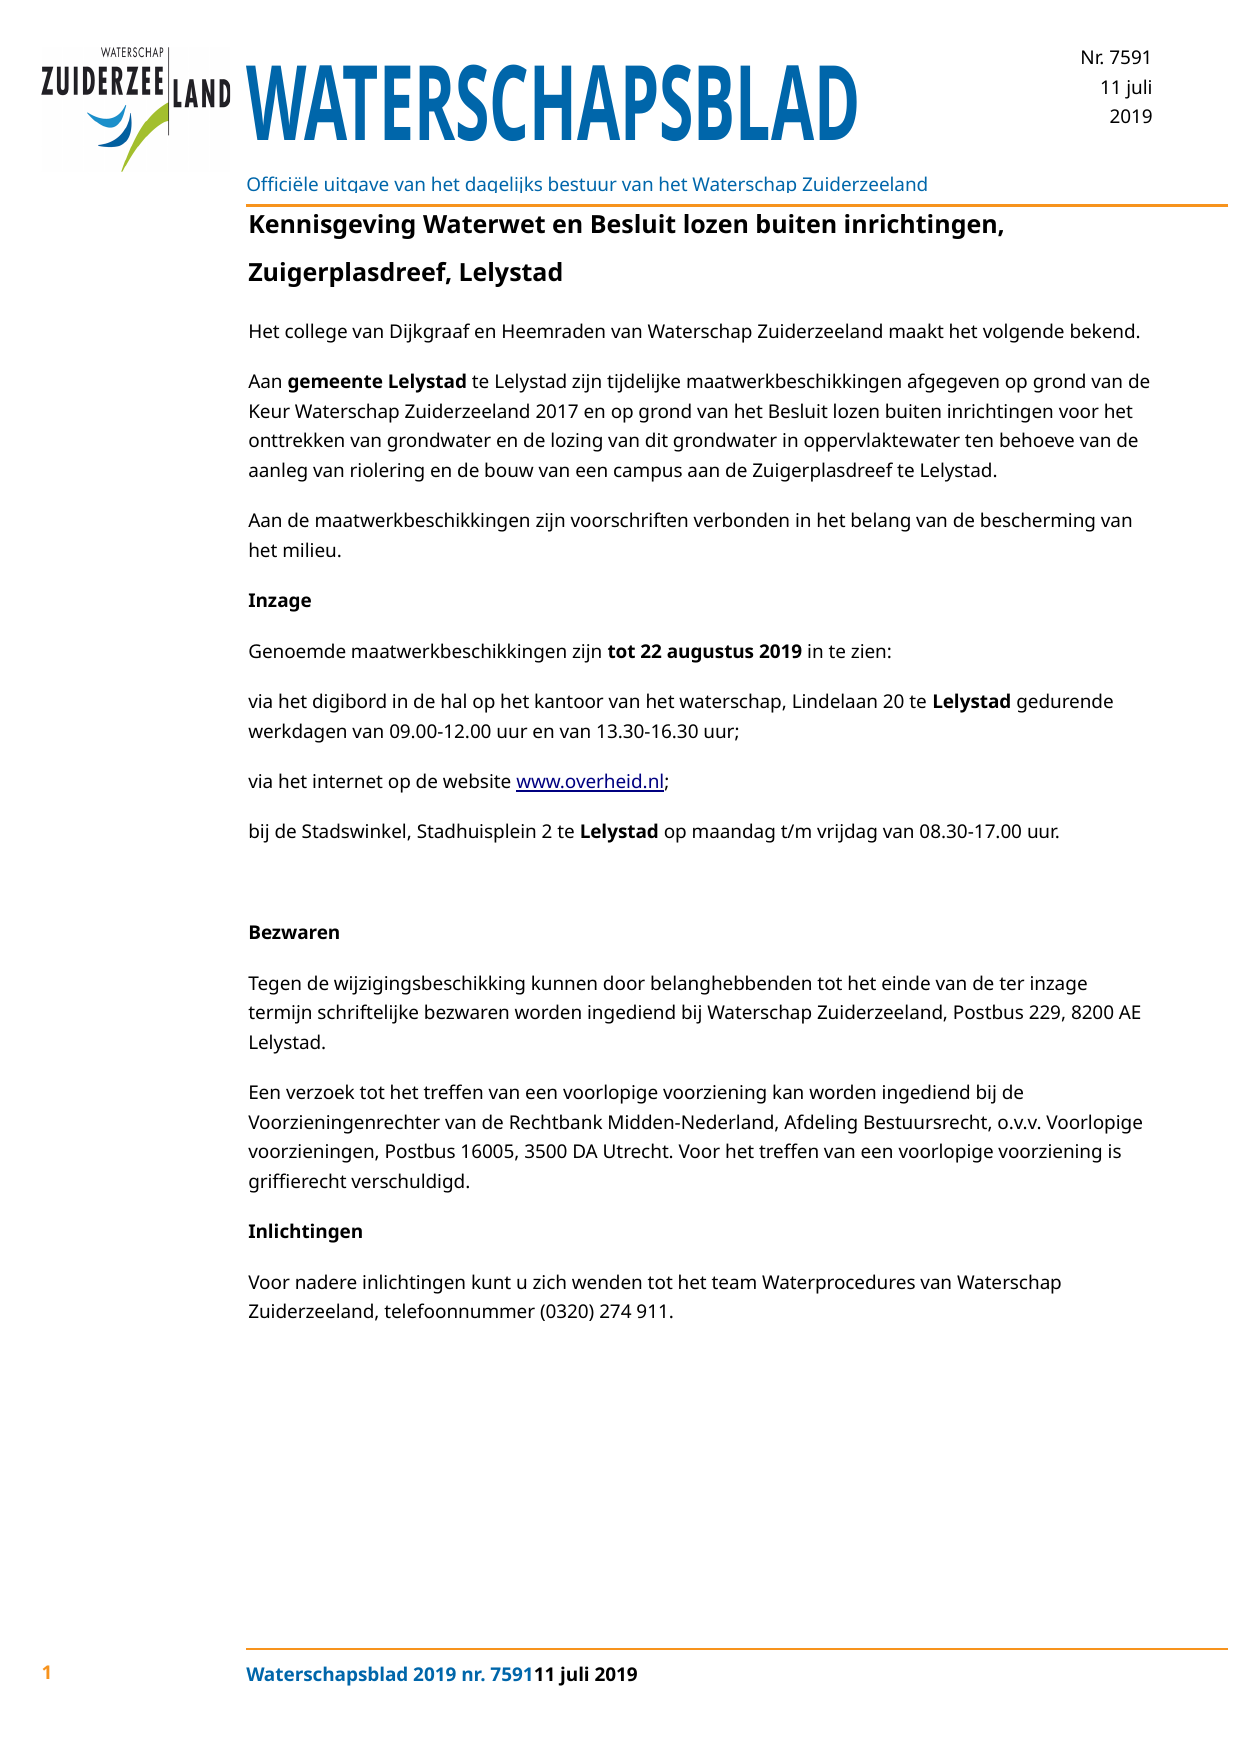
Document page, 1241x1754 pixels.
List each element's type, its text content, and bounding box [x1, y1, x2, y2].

text Aan de maatwerkbeschikkingen zijn voorschriften verbonden in het belang van de bescherming van het milieu. [248, 507, 1152, 563]
text Inlichtingen [248, 1219, 1152, 1244]
text Een verzoek tot het treffen van een voorlopige voorziening kan worden ingediend bij de Voorzieningenrechter van de Rechtbank Midden-Nederland, Afdeling Bestuursrecht, o.v.v. Voorlopige voorzieningen, Postbus 16005, 3500 DA Utrecht. Voor het treffen van een voorlopige voorziening is griffierecht verschuldigd. [248, 1079, 1152, 1194]
text Tegen de wijzigingsbeschikking kunnen door belanghebbenden tot het einde van de ter inzage termijn schriftelijke bezwaren worden ingediend bij Waterschap Zuiderzeeland, Postbus 229, 8200 AE Lelystad. [248, 970, 1152, 1055]
text Kennisgeving Waterwet en Besluit lozen buiten inrichtingen, Zuigerplasdreef, Lelystad [248, 207, 1152, 288]
text bij de Stadswinkel, Stadhuisplein 2 te Lelystad op maandag t/m vrijdag van 08.30‑17.00 uur. [248, 819, 1152, 844]
text Het college van Dijkgraaf en Heemraden van Waterschap Zuiderzeeland maakt het volgende bekend. [248, 318, 1152, 344]
text Voor nadere inlichtingen kunt u zich wenden tot het team Waterprocedures van Waterschap Zuiderzeeland, telefoonnummer (0320) 274 911. [248, 1269, 1152, 1324]
text via het internet op de website www.overheid.nl; [248, 768, 1152, 794]
text Bezwaren [248, 919, 1152, 945]
text Aan gemeente Lelystad te Lelystad zijn tijdelijke maatwerkbeschikkingen afgegeven op grond van de Keur Waterschap Zuiderzeeland 2017 en op grond van het Besluit lozen buiten inrichtingen voor het onttrekken van grondwater en de lozing van dit grondwater in oppervlakte­water ten behoeve van de aanleg van riolering en de bouw van een campus aan de Zuigerplasdreef te Lelystad. [248, 368, 1152, 483]
picture [41, 47, 231, 172]
text Genoemde maatwerkbeschikkingen zijn tot 22 augustus 2019 in te zien: [248, 638, 1152, 664]
text Inzage [248, 587, 1152, 613]
text via het digibord in de hal op het kantoor van het waterschap, Lindelaan 20 te Lelystad gedurende werkdagen van 09.00-12.00 uur en van 13.30-16.30 uur; [248, 688, 1152, 744]
